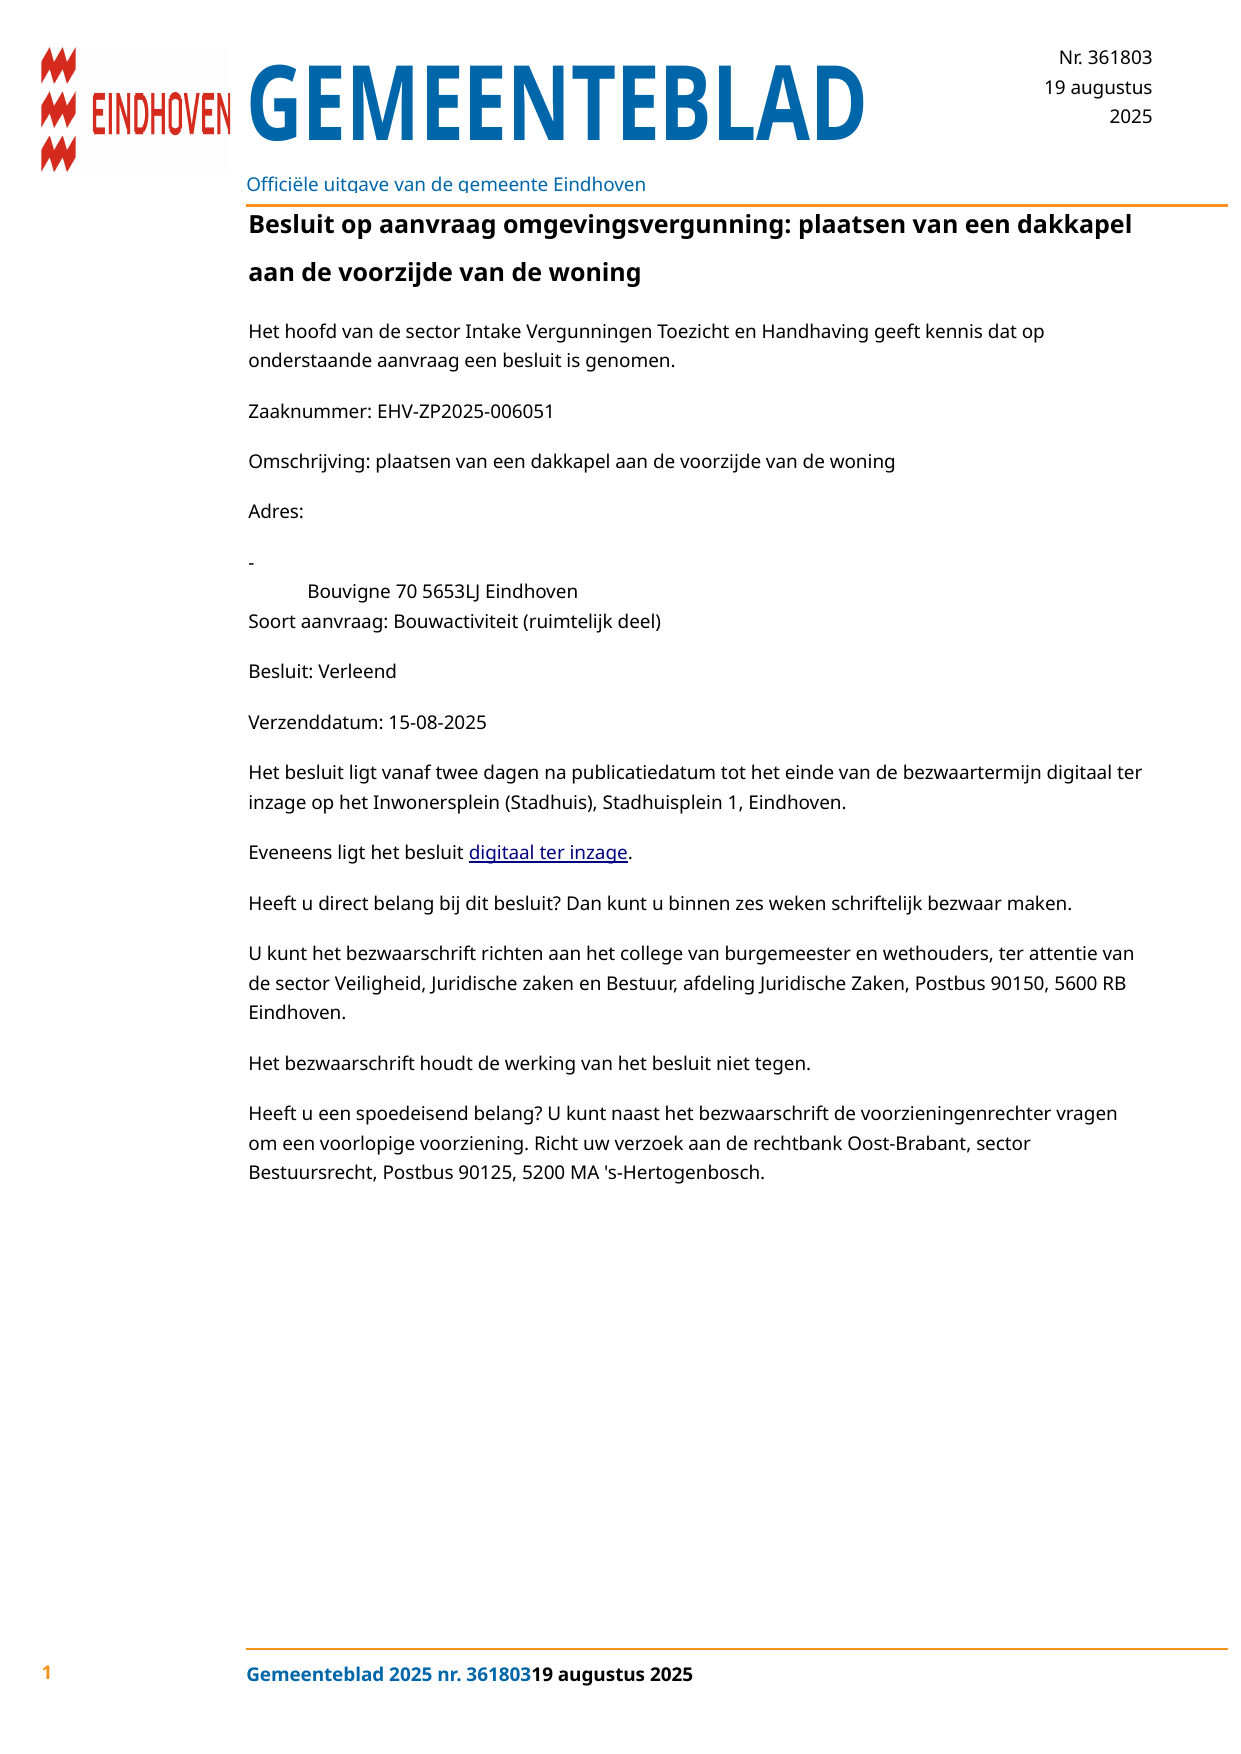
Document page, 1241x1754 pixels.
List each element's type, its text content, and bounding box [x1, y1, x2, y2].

text Soort aanvraag: Bouwactiviteit (ruimtelijk deel) [248, 608, 1152, 634]
text Het besluit ligt vanaf twee dagen na publicatiedatum tot het einde van de bezwaartermijn digitaal ter inzage op het Inwonersplein (Stadhuis), Stadhuisplein 1, Eindhoven. [248, 759, 1152, 815]
text Verzenddatum: 15-08-2025 [248, 709, 1152, 735]
list Bouvigne 70 5653LJ Eindhoven [248, 579, 1152, 604]
text Het bezwaarschrift houdt de werking van het besluit niet tegen. [248, 1050, 1152, 1076]
text Heeft u direct belang bij dit besluit? Dan kunt u binnen zes weken schriftelijk bezwaar maken. [248, 890, 1152, 916]
text Heeft u een spoedeisend belang? U kunt naast het bezwaarschrift de voorzieningenrechter vragen om een voorlopige voorziening. Richt uw verzoek aan de rechtbank Oost-Brabant, sector Bestuursrecht, Postbus 90125, 5200 MA 's-Hertogenbosch. [248, 1100, 1152, 1185]
text Besluit op aanvraag omgevingsvergunning: plaatsen van een dakkapel aan de voorzijde van de woning [248, 207, 1152, 288]
text Adres: [248, 499, 1152, 524]
text Omschrijving: plaatsen van een dakkapel aan de voorzijde van de woning [248, 448, 1152, 474]
text U kunt het bezwaarschrift richten aan het college van burgemeester en wethouders, ter attentie van de sector Veiligheid, Juridische zaken en Bestuur, afdeling Juridische Zaken, Postbus 90150, 5600 RB Eindhoven. [248, 940, 1152, 1025]
text Zaaknummer: EHV-ZP2025-006051 [248, 398, 1152, 424]
picture [41, 47, 231, 172]
text Het hoofd van de sector Intake Vergunningen Toezicht en Handhaving geeft kennis dat op onderstaande aanvraag een besluit is genomen. [248, 318, 1152, 373]
text Besluit: Verleend [248, 659, 1152, 684]
text Eveneens ligt het besluit digitaal ter inzage. [248, 839, 1152, 865]
